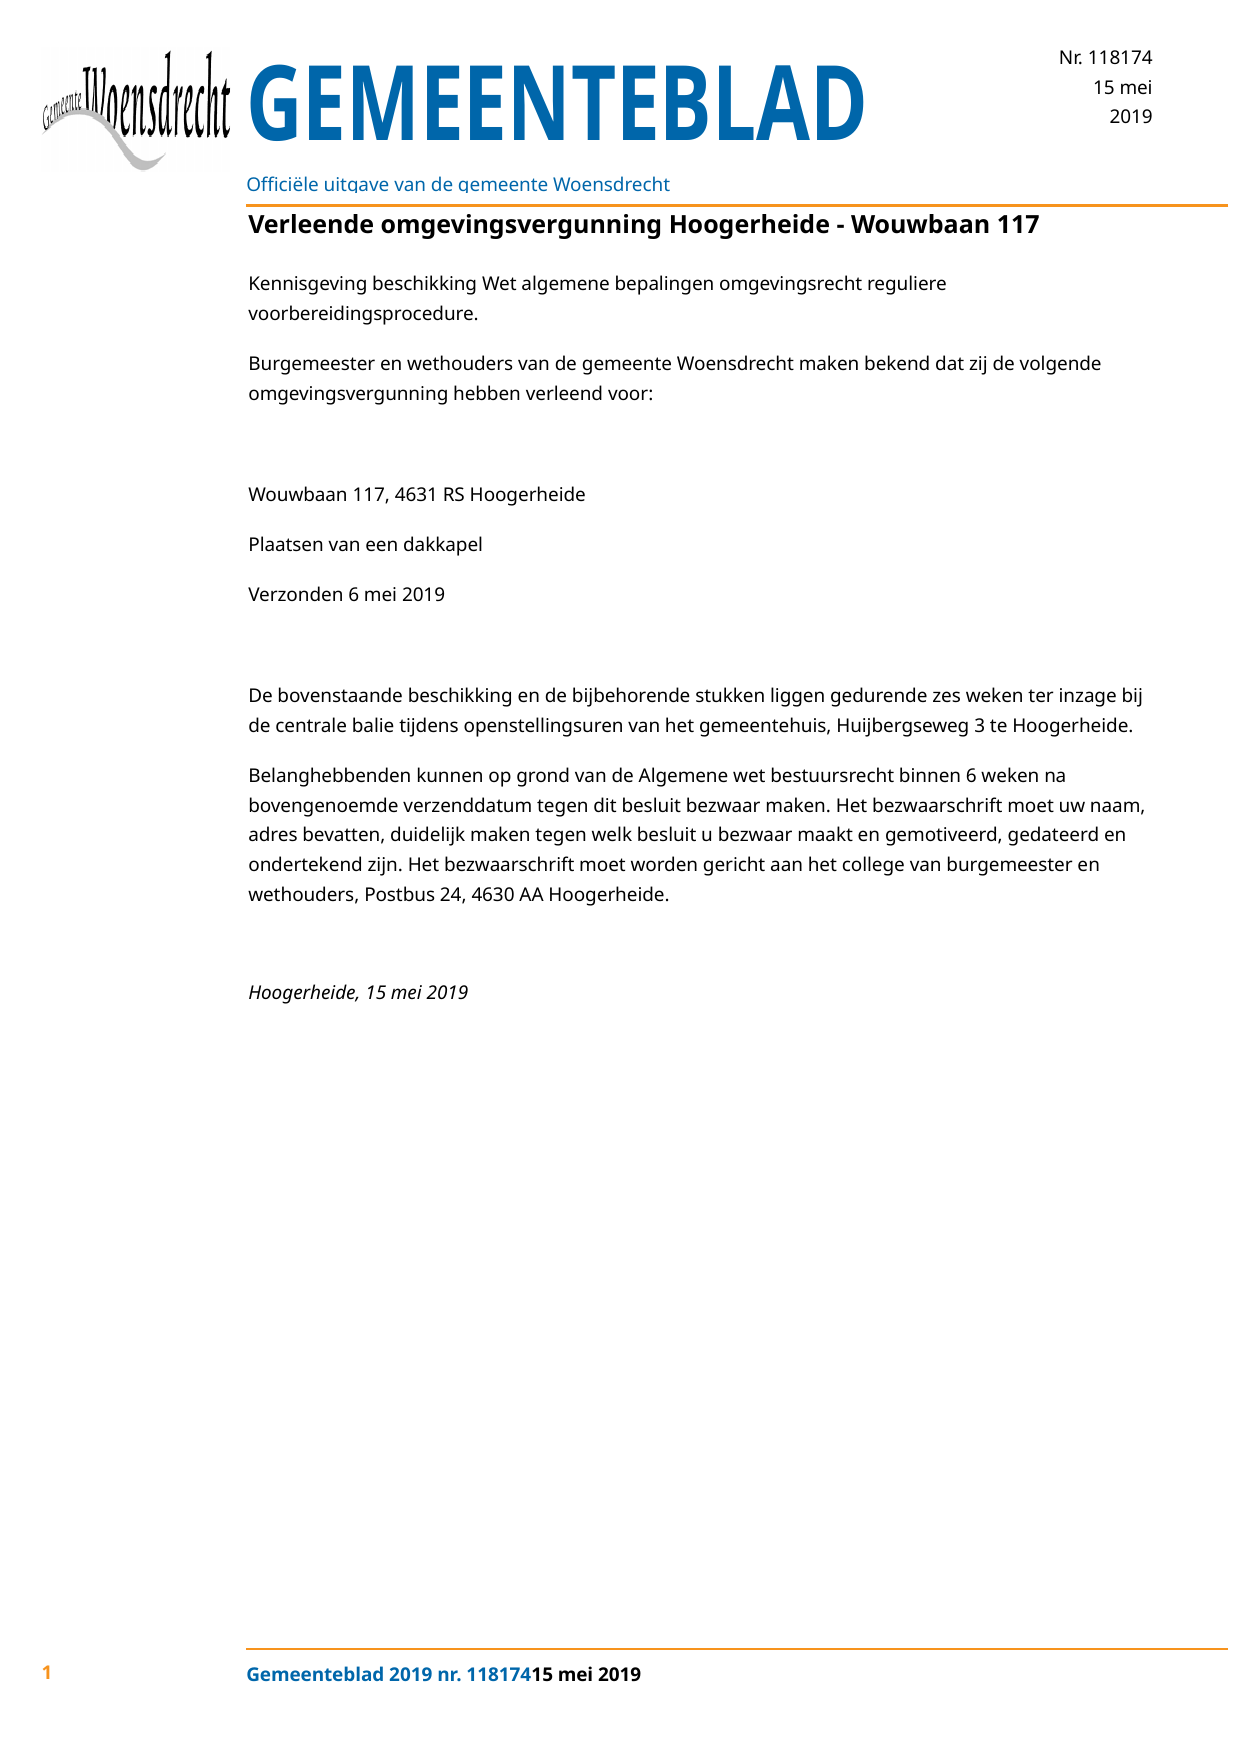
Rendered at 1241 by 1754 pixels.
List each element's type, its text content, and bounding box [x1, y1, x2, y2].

text Wouwbaan 117, 4631 RS Hoogerheide [248, 481, 1152, 506]
text Kennisgeving beschikking Wet algemene bepalingen omgevingsrecht reguliere voorbereidingsprocedure. [248, 270, 1152, 326]
text Burgemeester en wethouders van de gemeente Woensdrecht maken bekend dat zij de volgende omgevingsvergunning hebben verleend voor: [248, 350, 1152, 406]
text Verzonden 6 mei 2019 [248, 582, 1152, 607]
text Belanghebbenden kunnen op grond van de Algemene wet bestuursrecht binnen 6 weken na bovengenoemde verzenddatum tegen dit besluit bezwaar maken. Het bezwaarschrift moet uw naam, adres bevatten, duidelijk maken tegen welk besluit u bezwaar maakt en gemotiveerd, gedateerd en ondertekend zijn. Het bezwaarschrift moet worden gericht aan het college van burgemeester en wethouders, Postbus 24, 4630 AA Hoogerheide. [248, 762, 1152, 906]
text Plaatsen van een dakkapel [248, 531, 1152, 557]
text De bovenstaande beschikking en de bijbehorende stukken liggen gedurende zes weken ter inzage bij de centrale balie tijdens openstellingsuren van het gemeentehuis, Huijbergseweg 3 te Hoogerheide. [248, 682, 1152, 738]
text Verleende omgevingsvergunning Hoogerheide - Wouwbaan 117 [248, 207, 1152, 241]
picture [41, 47, 231, 172]
text Hoogerheide, 15 mei 2019 [248, 979, 1152, 1005]
